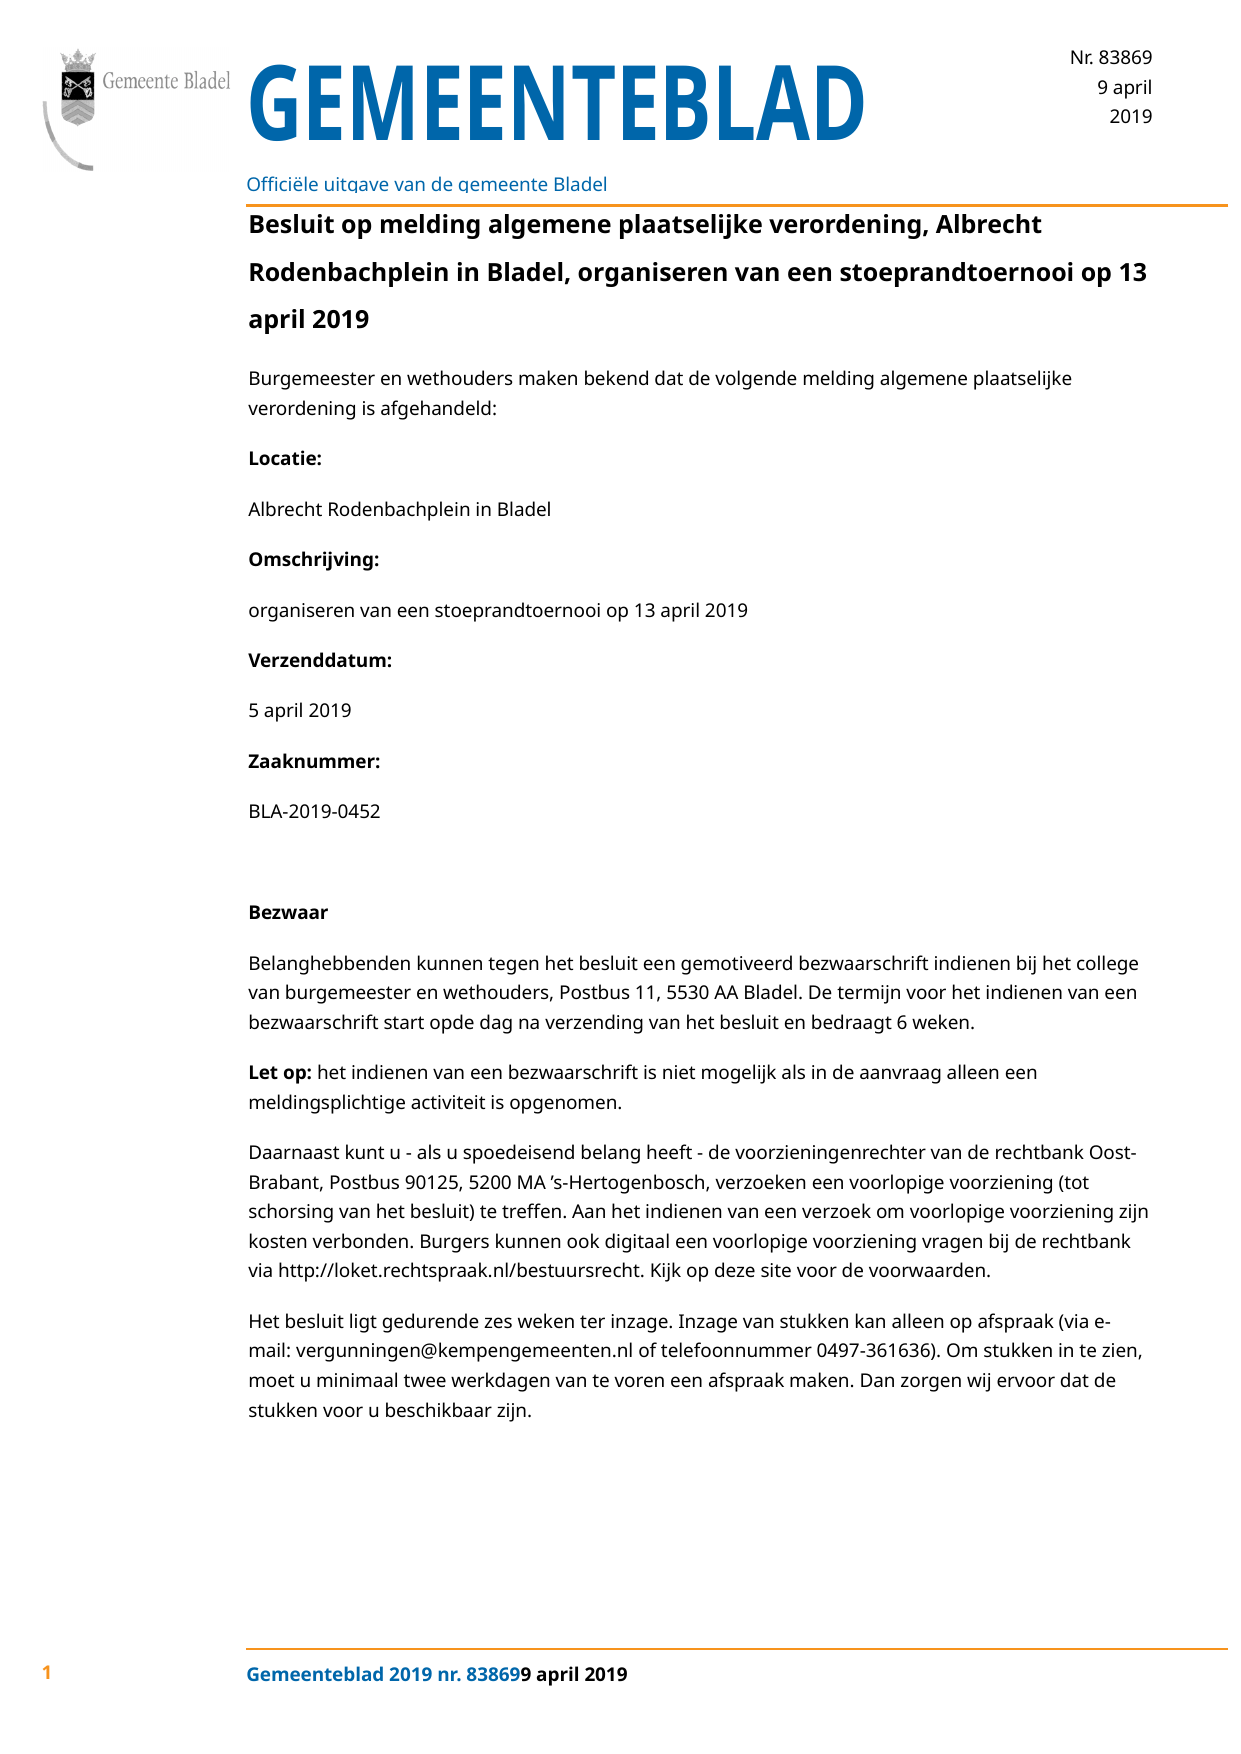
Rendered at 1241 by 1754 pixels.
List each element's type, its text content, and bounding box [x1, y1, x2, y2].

text BLA-2019-0452 [248, 798, 1152, 824]
text Daarnaast kunt u - als u spoedeisend belang heeft - de voorzieningenrechter van de rechtbank Oost-Brabant, Postbus 90125, 5200 MA ’s-Hertogenbosch, verzoeken een voorlopige voorziening (tot schorsing van het besluit) te treffen. Aan het indienen van een verzoek om voorlopige voorziening zijn kosten verbonden. Burgers kunnen ook digitaal een voorlopige voorziening vragen bij de rechtbank via http://loket.rechtspraak.nl/bestuursrecht. Kijk op deze site voor de voorwaarden. [248, 1139, 1152, 1283]
text Burgemeester en wethouders maken bekend dat de volgende melding algemene plaatselijke verordening is afgehandeld: [248, 366, 1152, 421]
text Locatie: [248, 446, 1152, 471]
text 5 april 2019 [248, 698, 1152, 723]
text Omschrijving: [248, 546, 1152, 572]
text Albrecht Rodenbachplein in Bladel [248, 496, 1152, 522]
text Besluit op melding algemene plaatselijke verordening, Albrecht Rodenbachplein in Bladel, organiseren van een stoeprandtoernooi op 13 april 2019 [248, 207, 1152, 336]
text Verzenddatum: [248, 647, 1152, 673]
text Zaaknummer: [248, 748, 1152, 774]
text Bezwaar [248, 899, 1152, 925]
text Let op: het indienen van een bezwaarschrift is niet mogelijk als in de aanvraag alleen een meldingsplichtige activiteit is opgenomen. [248, 1059, 1152, 1114]
picture [41, 47, 231, 172]
text Belanghebbenden kunnen tegen het besluit een gemotiveerd bezwaarschrift indienen bij het college van burgemeester en wethouders, Postbus 11, 5530 AA Bladel. De termijn voor het indienen van een bezwaarschrift start opde dag na verzending van het besluit en bedraagt 6 weken. [248, 950, 1152, 1034]
text organiseren van een stoeprandtoernooi op 13 april 2019 [248, 597, 1152, 622]
text Het besluit ligt gedurende zes weken ter inzage. Inzage van stukken kan alleen op afspraak (via e-mail: vergunningen@kempengemeenten.nl of telefoonnummer 0497-361636). Om stukken in te zien, moet u minimaal twee werkdagen van te voren een afspraak maken. Dan zorgen wij ervoor dat de stukken voor u beschikbaar zijn. [248, 1308, 1152, 1422]
